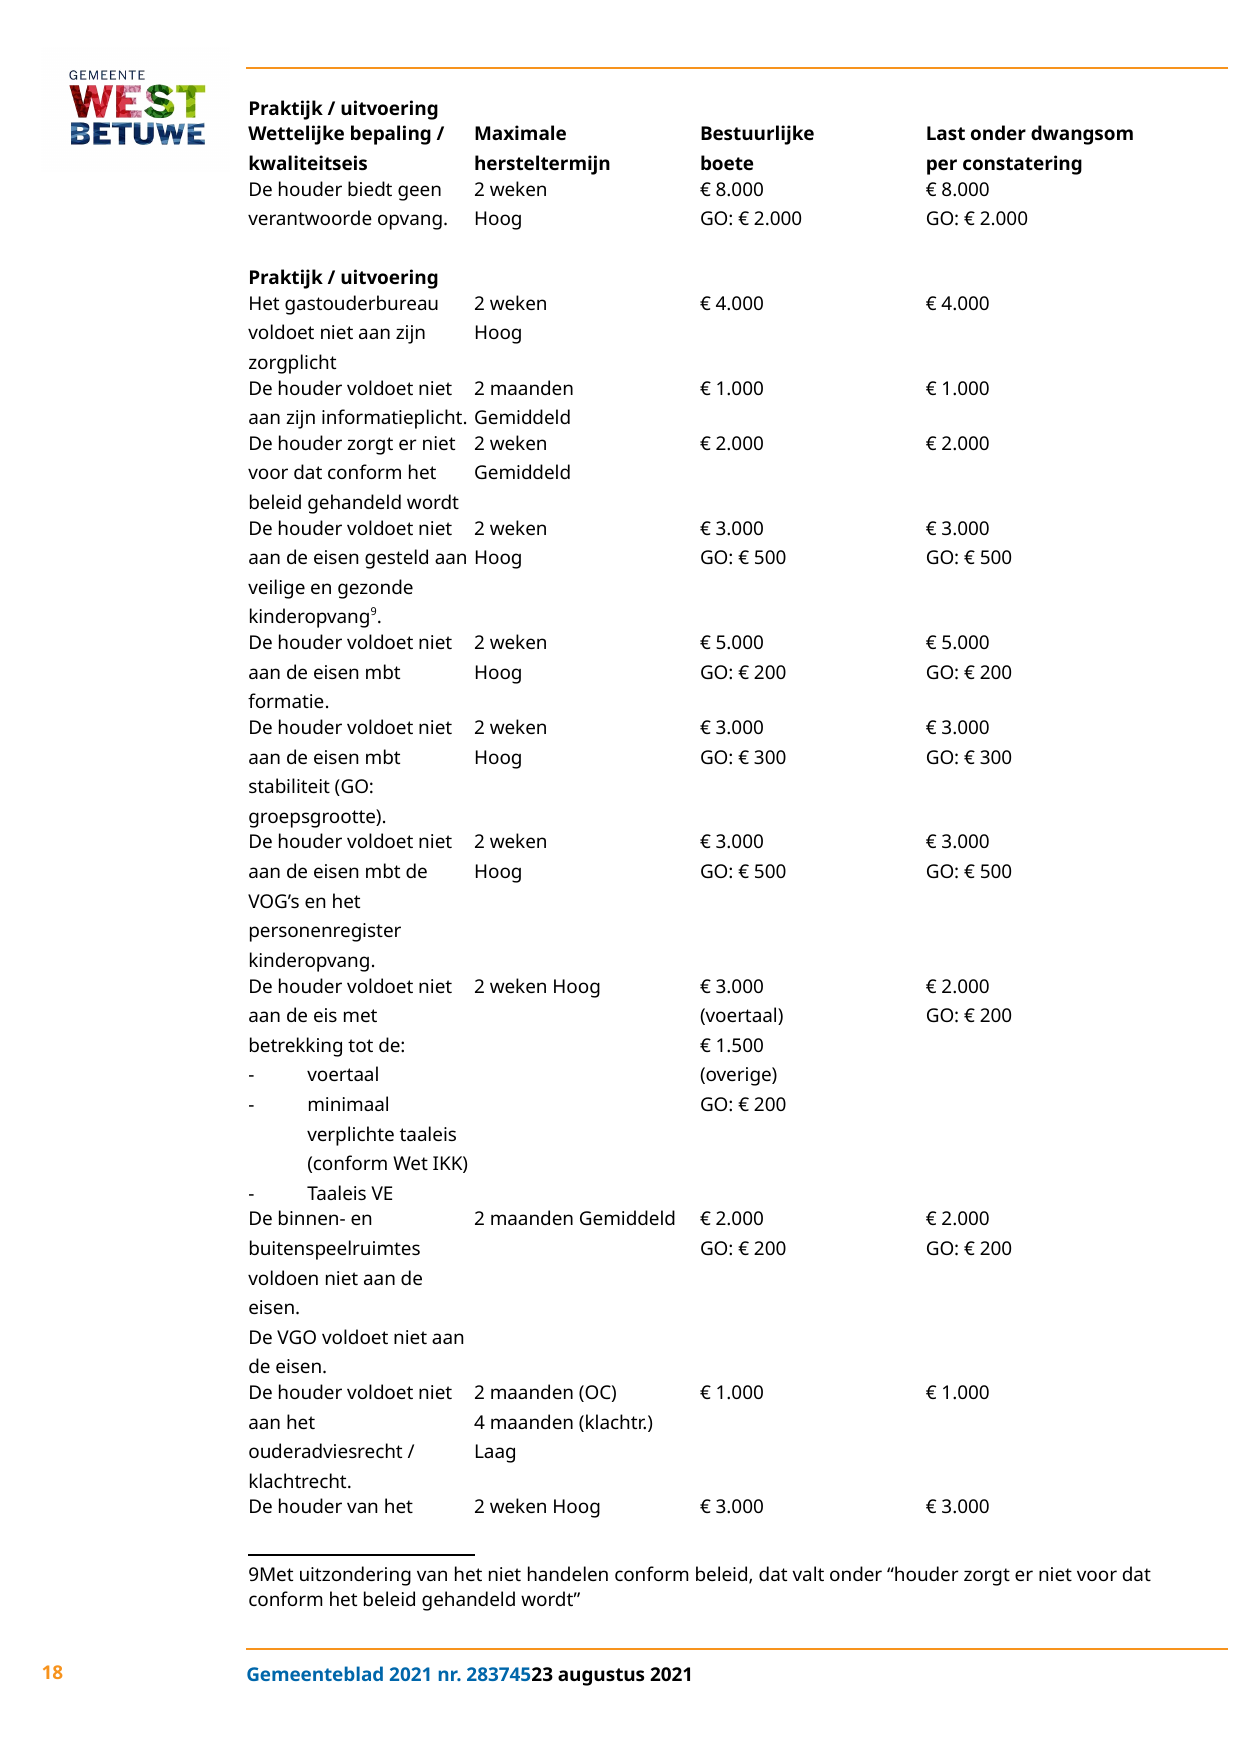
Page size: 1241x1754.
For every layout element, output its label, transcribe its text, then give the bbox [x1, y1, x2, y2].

table_cell € 3.000 GO: € 300 [926, 714, 1152, 829]
table_header Praktijk / uitvoering [248, 95, 474, 121]
table_cell € 5.000 GO: € 200 [926, 629, 1152, 714]
table_cell De binnen- en buitenspeelruimtes voldoen niet aan de eisen. De VGO voldoet niet aan de eisen. [248, 1206, 474, 1379]
table_cell De houder zorgt er niet voor dat conform het beleid gehandeld wordt [248, 430, 474, 515]
table_cell 2 weken Hoog [474, 1494, 700, 1519]
table_cell 2 weken Hoog [474, 515, 700, 629]
table_cell € 2.000 [926, 430, 1152, 515]
table_header [474, 264, 700, 290]
table_cell 2 maanden Gemiddeld [474, 1206, 700, 1379]
table_cell € 1.000 [700, 1379, 926, 1494]
table_cell 2 weken Hoog [474, 973, 700, 1206]
table_cell 2 weken Hoog [474, 290, 700, 375]
table_cell € 3.000 GO: € 500 [700, 515, 926, 629]
table_cell € 3.000 (voertaal) € 1.500 (overige) GO: € 200 [700, 973, 926, 1206]
table_cell Last onder dwangsom per constatering [926, 121, 1152, 176]
table_header [700, 95, 926, 121]
table_cell € 3.000 GO: € 500 [926, 515, 1152, 629]
table_cell € 3.000 GO: € 500 [926, 829, 1152, 973]
table_cell € 3.000 [926, 1494, 1152, 1519]
table_cell De houder voldoet niet aan de eisen gesteld aan veilige en gezonde kinderopvang. [248, 515, 474, 629]
table_cell € 2.000 GO: € 200 [926, 973, 1152, 1206]
table_cell € 4.000 [926, 290, 1152, 375]
table_cell 2 maanden Gemiddeld [474, 375, 700, 430]
table_cell € 5.000 GO: € 200 [700, 629, 926, 714]
table_cell € 1.000 [926, 375, 1152, 430]
table_cell € 3.000 GO: € 300 [700, 714, 926, 829]
table_header [474, 95, 700, 121]
picture [41, 47, 231, 172]
table_header [926, 95, 1152, 121]
table_cell 2 maanden (OC) 4 maanden (klachtr.) Laag [474, 1379, 700, 1494]
table_cell De houder voldoet niet aan de eis met betrekking tot de: voertaal minimaal verplichte taaleis (conform Wet IKK) Taaleis VE [248, 973, 474, 1206]
table_cell € 1.000 [926, 1379, 1152, 1494]
table_cell € 2.000 GO: € 200 [700, 1206, 926, 1379]
table_cell De houder van het [248, 1494, 474, 1519]
table_cell € 2.000 GO: € 200 [926, 1206, 1152, 1379]
table_cell De houder voldoet niet aan zijn informatieplicht. [248, 375, 474, 430]
table_cell De houder voldoet niet aan de eisen mbt de VOG’s en het personenregister kinderopvang. [248, 829, 474, 973]
table_cell € 8.000 GO: € 2.000 [700, 176, 926, 231]
table_cell € 1.000 [700, 375, 926, 430]
table_cell De houder voldoet niet aan de eisen mbt formatie. [248, 629, 474, 714]
table_header [700, 264, 926, 290]
table_cell De houder voldoet niet aan het ouderadviesrecht / klachtrecht. [248, 1379, 474, 1494]
table_cell 2 weken Hoog [474, 714, 700, 829]
table_cell 2 weken Gemiddeld [474, 430, 700, 515]
table_cell De houder voldoet niet aan de eisen mbt stabiliteit (GO: groepsgrootte). [248, 714, 474, 829]
table_cell € 3.000 [700, 1494, 926, 1519]
table_cell De houder biedt geen verantwoorde opvang. [248, 176, 474, 231]
table_cell 2 weken Hoog [474, 829, 700, 973]
table_cell € 4.000 [700, 290, 926, 375]
table_cell € 3.000 GO: € 500 [700, 829, 926, 973]
table_header Praktijk / uitvoering [248, 264, 474, 290]
table_cell 2 weken Hoog [474, 176, 700, 231]
table_cell Maximale hersteltermijn [474, 121, 700, 176]
table_cell Bestuurlijke boete [700, 121, 926, 176]
table_header [926, 264, 1152, 290]
table_cell € 8.000 GO: € 2.000 [926, 176, 1152, 231]
table_cell € 2.000 [700, 430, 926, 515]
table_cell Wettelijke bepaling / kwaliteitseis [248, 121, 474, 176]
table_cell Het gastouderbureau voldoet niet aan zijn zorgplicht [248, 290, 474, 375]
table_cell 2 weken Hoog [474, 629, 700, 714]
